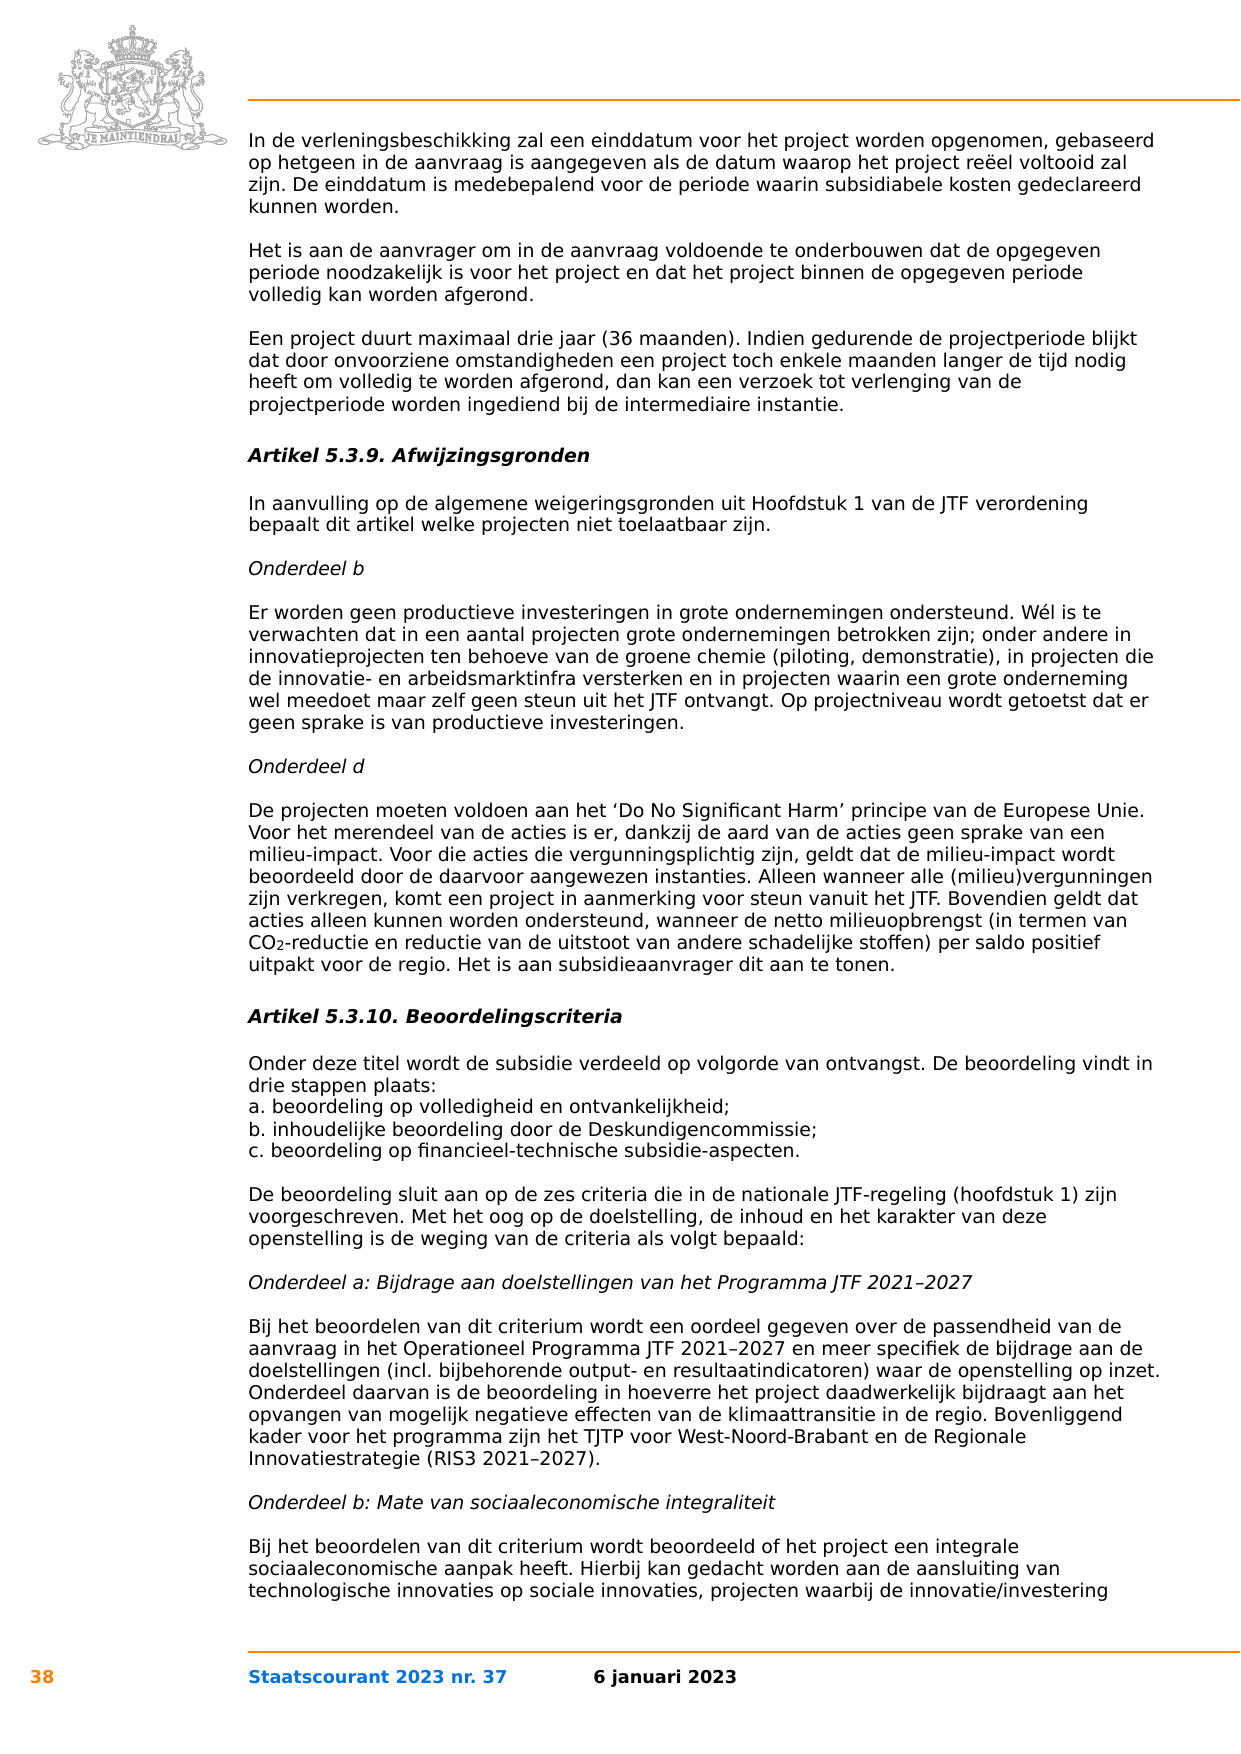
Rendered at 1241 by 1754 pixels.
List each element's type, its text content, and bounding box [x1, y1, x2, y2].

text Bij het beoordelen van dit criterium wordt beoordeeld of het project een integrale sociaaleconomische aanpak heeft. Hierbij kan gedacht worden aan de aansluiting van technologische innovaties op sociale innovaties, projecten waarbij de innovatie/investering [248, 1536, 1163, 1601]
text a. beoordeling op volledigheid en ontvankelijkheid; [248, 1096, 1163, 1118]
text De beoordeling sluit aan op de zes criteria die in de nationale JTF-regeling (hoofdstuk 1) zijn voorgeschreven. Met het oog op de doelstelling, de inhoud en het karakter van deze openstelling is de weging van de criteria als volgt bepaald: [248, 1184, 1163, 1250]
text Er worden geen productieve investeringen in grote ondernemingen ondersteund. Wél is te verwachten dat in een aantal projecten grote ondernemingen betrokken zijn; onder andere in innovatieprojecten ten behoeve van de groene chemie (piloting, demonstratie), in projecten die de innovatie- en arbeidsmarktinfra versterken en in projecten waarin een grote onderneming wel meedoet maar zelf geen steun uit het JTF ontvangt. Op projectniveau wordt getoetst dat er geen sprake is van productieve investeringen. [248, 602, 1163, 734]
text Het is aan de aanvrager om in de aanvraag voldoende te onderbouwen dat de opgegeven periode noodzakelijk is voor het project en dat het project binnen de opgegeven periode volledig kan worden afgerond. [248, 240, 1163, 306]
text c. beoordeling op financieel-technische subsidie-aspecten. [248, 1140, 1163, 1162]
subtitle Artikel 5.3.9. Afwijzingsgronden [248, 445, 1163, 467]
subtitle Artikel 5.3.10. Beoordelingscriteria [248, 1006, 1163, 1027]
text Een project duurt maximaal drie jaar (36 maanden). Indien gedurende de projectperiode blijkt dat door onvoorziene omstandigheden een project toch enkele maanden langer de tijd nodig heeft om volledig te worden afgerond, dan kan een verzoek tot verlenging van de projectperiode worden ingediend bij de intermediaire instantie. [248, 327, 1163, 415]
text Bij het beoordelen van dit criterium wordt een oordeel gegeven over de passendheid van de aanvraag in het Operationeel Programma JTF 2021–2027 en meer specifiek de bijdrage aan de doelstellingen (incl. bijbehorende output- en resultaatindicatoren) waar de openstelling op inzet. Onderdeel daarvan is de beoordeling in hoeverre het project daadwerkelijk bijdraagt aan het opvangen van mogelijk negatieve effecten van de klimaattransitie in de regio. Bovenliggend kader voor het programma zijn het TJTP voor West-Noord-Brabant en de Regionale Innovatiestrategie (RIS3 2021–2027). [248, 1316, 1163, 1470]
text De projecten moeten voldoen aan het ‘Do No Significant Harm’ principe van de Europese Unie. Voor het merendeel van de acties is er, dankzij de aard van de acties geen sprake van een milieu-impact. Voor die acties die vergunningsplichtig zijn, geldt dat de milieu-impact wordt beoordeeld door de daarvoor aangewezen instanties. Alleen wanneer alle (milieu)vergunningen zijn verkregen, komt een project in aanmerking voor steun vanuit het JTF. Bovendien geldt dat acties alleen kunnen worden ondersteund, wanneer de netto milieuopbrengst (in termen van CO2-reductie en reductie van de uitstoot van andere schadelijke stoffen) per saldo positief uitpakt voor de regio. Het is aan subsidieaanvrager dit aan te tonen. [248, 800, 1163, 976]
picture [38, 25, 227, 150]
subtitle Onderdeel b [248, 558, 1163, 580]
text Onder deze titel wordt de subsidie verdeeld op volgorde van ontvangst. De beoordeling vindt in drie stappen plaats: [248, 1052, 1163, 1096]
subtitle Onderdeel d [248, 756, 1163, 778]
text b. inhoudelijke beoordeling door de Deskundigencommissie; [248, 1118, 1163, 1140]
text In aanvulling op de algemene weigeringsgronden uit Hoofdstuk 1 van de JTF verordening bepaalt dit artikel welke projecten niet toelaatbaar zijn. [248, 492, 1163, 536]
text In de verleningsbeschikking zal een einddatum voor het project worden opgenomen, gebaseerd op hetgeen in de aanvraag is aangegeven als de datum waarop het project reëel voltooid zal zijn. De einddatum is medebepalend voor de periode waarin subsidiabele kosten gedeclareerd kunnen worden. [248, 130, 1163, 218]
subtitle Onderdeel b: Mate van sociaaleconomische integraliteit [248, 1492, 1163, 1514]
subtitle Onderdeel a: Bijdrage aan doelstellingen van het Programma JTF 2021–2027 [248, 1272, 1163, 1294]
